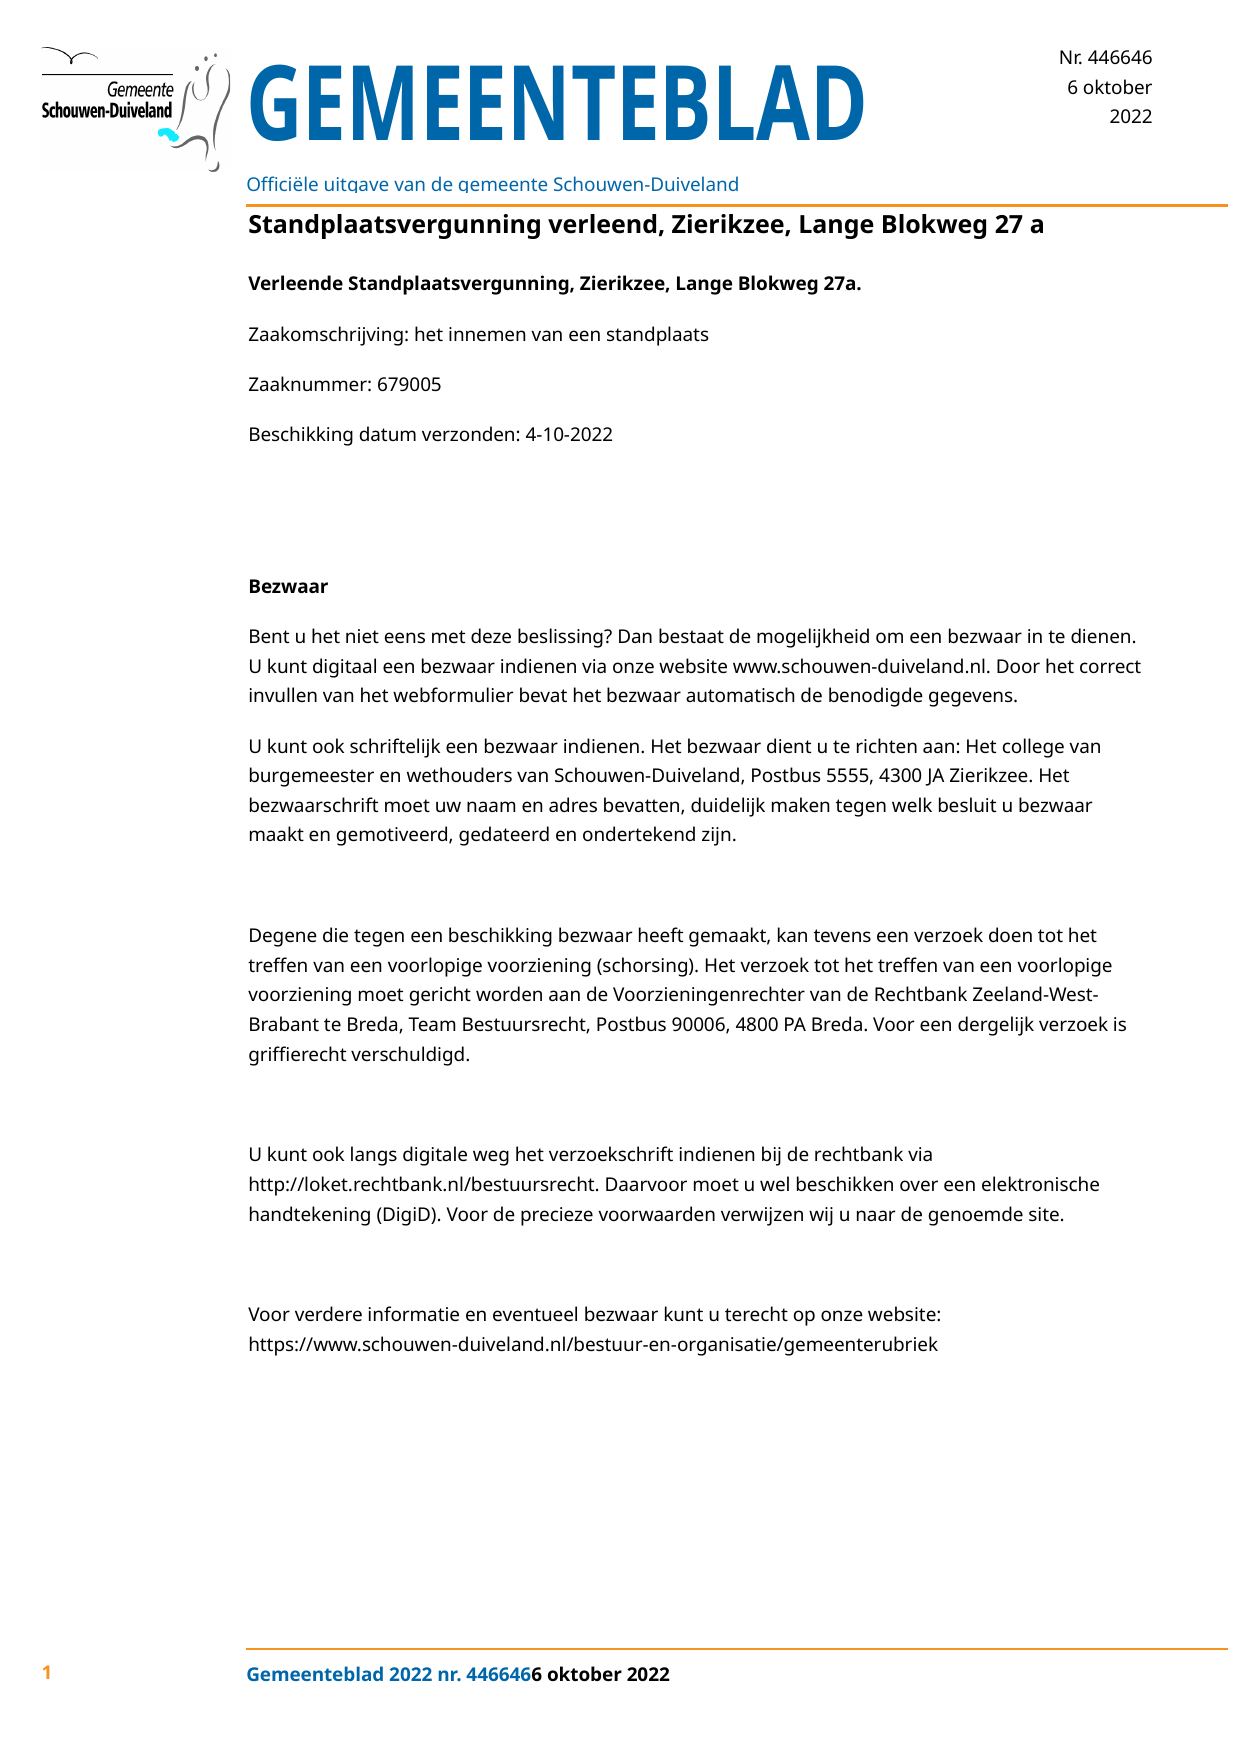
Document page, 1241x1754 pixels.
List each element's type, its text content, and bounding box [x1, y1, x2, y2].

text Degene die tegen een beschikking bezwaar heeft gemaakt, kan tevens een verzoek doen tot het treffen van een voorlopige voorziening (schorsing). Het verzoek tot het treffen van een voorlopige voorziening moet gericht worden aan de Voorzieningenrechter van de Rechtbank Zeeland-West-Brabant te Breda, Team Bestuursrecht, Postbus 90006, 4800 PA Breda. Voor een dergelijk verzoek is griffierecht verschuldigd. [248, 922, 1152, 1066]
text Bezwaar [248, 573, 1152, 598]
text Bent u het niet eens met deze beslissing? Dan bestaat de mogelijkheid om een bezwaar in te dienen. U kunt digitaal een bezwaar indienen via onze website www.schouwen-duiveland.nl. Door het correct invullen van het webformulier bevat het bezwaar automatisch de benodigde gegevens. [248, 623, 1152, 708]
text Voor verdere informatie en eventueel bezwaar kunt u terecht op onze website: https://www.schouwen-duiveland.nl/bestuur-en-organisatie/gemeenterubriek [248, 1302, 1152, 1357]
text Zaakomschrijving: het innemen van een standplaats [248, 321, 1152, 346]
text Beschikking datum verzonden: 4-10-2022 [248, 422, 1152, 447]
text Verleende Standplaatsvergunning, Zierikzee, Lange Blokweg 27a. [248, 270, 1152, 296]
text Zaaknummer: 679005 [248, 371, 1152, 397]
text U kunt ook schriftelijk een bezwaar indienen. Het bezwaar dient u te richten aan: Het college van burgemeester en wethouders van Schouwen-Duiveland, Postbus 5555, 4300 JA Zierikzee. Het bezwaarschrift moet uw naam en adres bevatten, duidelijk maken tegen welk besluit u bezwaar maakt en gemotiveerd, gedateerd en ondertekend zijn. [248, 733, 1152, 847]
text Standplaatsvergunning verleend, Zierikzee, Lange Blokweg 27 a [248, 207, 1152, 241]
text U kunt ook langs digitale weg het verzoekschrift indienen bij de rechtbank via http://loket.rechtbank.nl/bestuursrecht. Daarvoor moet u wel beschikken over een elektronische handtekening (DigiD). Voor de precieze voorwaarden verwijzen wij u naar de genoemde site. [248, 1142, 1152, 1226]
picture [41, 47, 231, 172]
